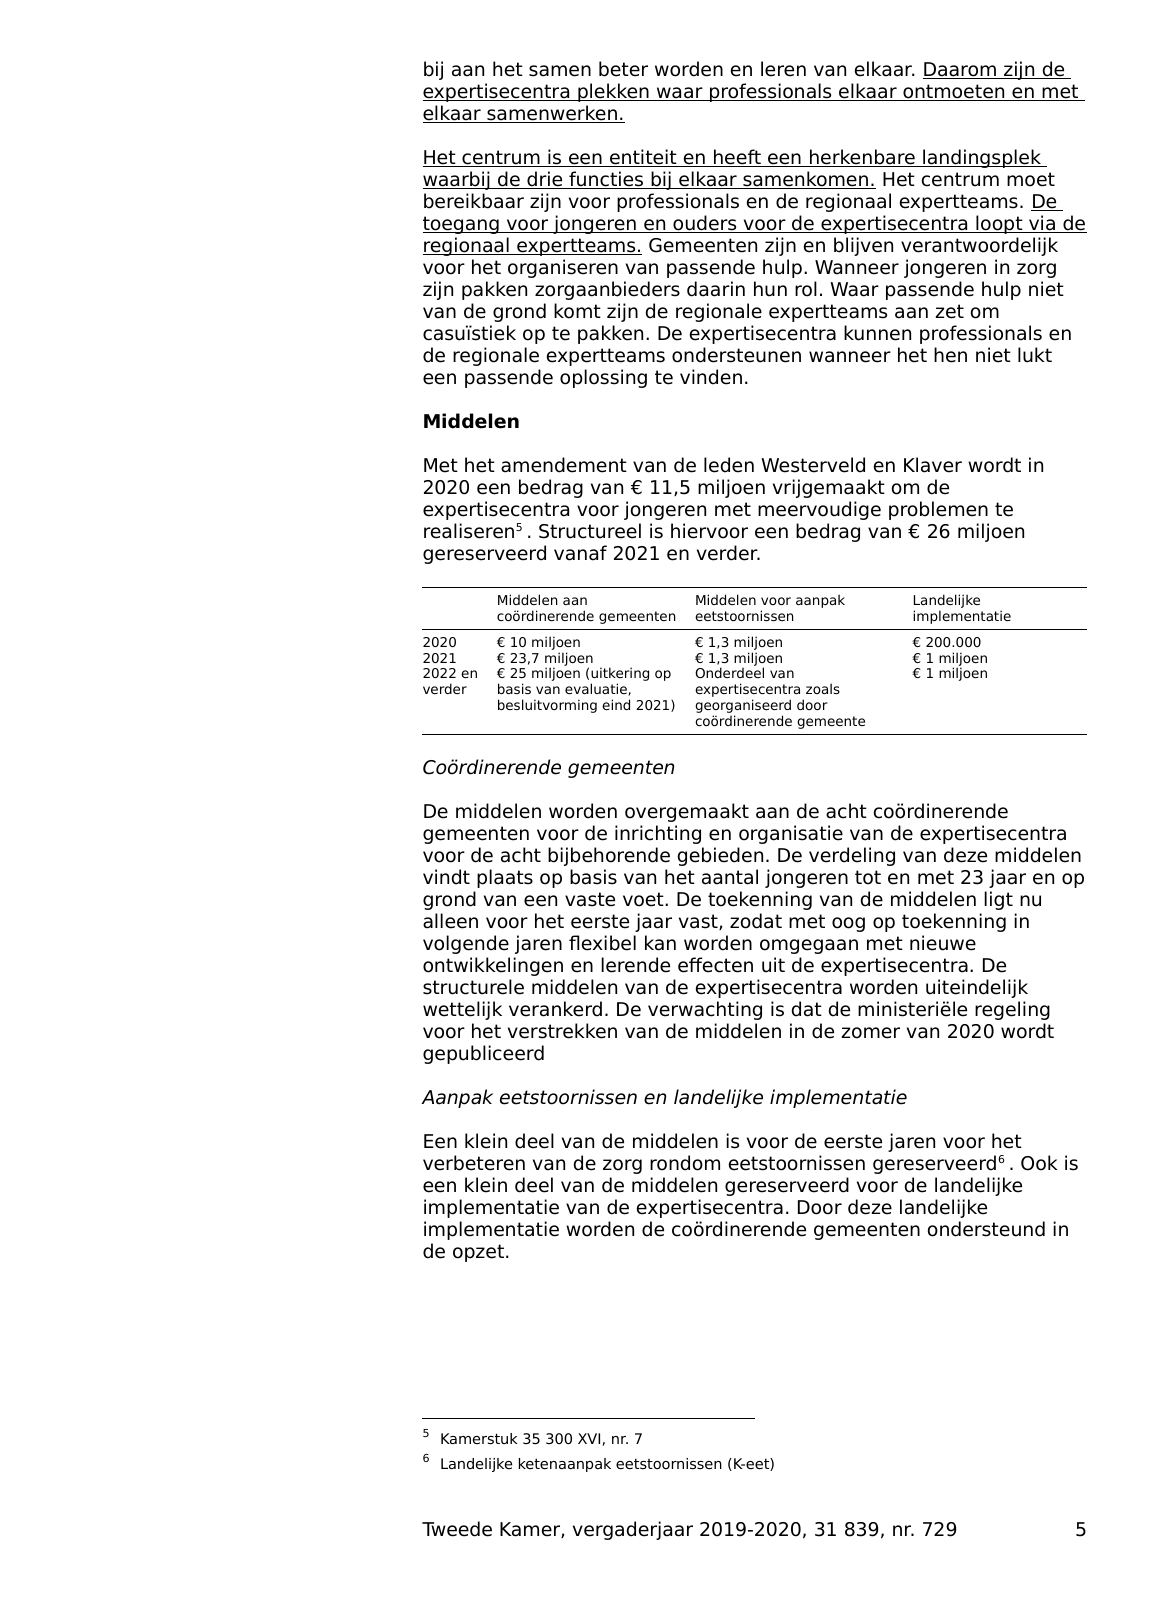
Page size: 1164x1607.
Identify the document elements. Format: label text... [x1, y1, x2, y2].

table_cell € 25 miljoen (uitkering op basis van evaluatie, besluitvorming eind 2021) [491, 666, 689, 734]
table_header [422, 588, 491, 629]
text regionaal expertteams. Gemeenten zijn en blijven verantwoordelijk voor het organiseren van passende hulp. Wanneer jongeren in zorg zijn pakken zorgaanbieders daarin hun rol. Waar passende hulp niet van de grond komt zijn de regionale expertteams aan zet om casuïstiek op te pakken. De expertisecentra kunnen professionals en de regionale expertteams ondersteunen wanneer het hen niet lukt een passende oplossing te vinden. [422, 233, 1087, 389]
subtitle Aanpak eetstoornissen en landelijke implementatie [422, 1087, 1087, 1109]
table_cell € 200.000 [907, 630, 1087, 650]
table_cell € 1,3 miljoen [689, 630, 907, 650]
table_cell 2021 [422, 650, 491, 666]
table_cell 2022 en verder [422, 666, 491, 734]
table_cell € 10 miljoen [491, 630, 689, 650]
text Het centrum is een entiteit en heeft een herkenbare landingsplek waarbij de drie functies bij elkaar samenkomen. Het centrum moet bereikbaar zijn voor professionals en de regionaal expertteams. De toegang voor jongeren en ouders voor de expertisecentra loopt via de [422, 147, 1087, 232]
table_cell € 1 miljoen [907, 650, 1087, 666]
text Kamerstuk 35 300 XVI, nr. 7 [422, 1427, 1087, 1449]
text bij aan het samen beter worden en leren van elkaar. Daarom zijn de expertisecentra plekken waar professionals elkaar ontmoeten en met elkaar samenwerken. [422, 59, 1087, 125]
text De middelen worden overgemaakt aan de acht coördinerende gemeenten voor de inrichting en organisatie van de expertisecentra voor de acht bijbehorende gebieden. De verdeling van deze middelen vindt plaats op basis van het aantal jongeren tot en met 23 jaar en op grond van een vaste voet. De toekenning van de middelen ligt nu alleen voor het eerste jaar vast, zodat met oog op toekenning in volgende jaren flexibel kan worden omgegaan met nieuwe ontwikkelingen en lerende effecten uit de expertisecentra. De structurele middelen van de expertisecentra worden uiteindelijk wettelijk verankerd. De verwachting is dat de ministeriële regeling voor het verstrekken van de middelen in de zomer van 2020 wordt gepubliceerd [422, 801, 1087, 1065]
table_header Middelen aan coördinerende gemeenten [491, 588, 689, 629]
subtitle Middelen [422, 411, 1087, 433]
table_header Middelen voor aanpak eetstoornissen [689, 588, 907, 629]
table_cell € 1 miljoen [907, 666, 1087, 734]
table_header Landelijke implementatie [907, 588, 1087, 629]
table_cell € 23,7 miljoen [491, 650, 689, 666]
text Landelijke ketenaanpak eetstoornissen (K-eet) [422, 1452, 1087, 1474]
subtitle Coördinerende gemeenten [422, 757, 1087, 779]
table_cell € 1,3 miljoen [689, 650, 907, 666]
text Een klein deel van de middelen is voor de eerste jaren voor het verbeteren van de zorg rondom eetstoornissen gereserveerd. Ook is een klein deel van de middelen gereserveerd voor de landelijke implementatie van de expertisecentra. Door deze landelijke implementatie worden de coördinerende gemeenten ondersteund in de opzet. [422, 1131, 1087, 1263]
table_cell 2020 [422, 630, 491, 650]
text Met het amendement van de leden Westerveld en Klaver wordt in 2020 een bedrag van € 11,5 miljoen vrijgemaakt om de expertisecentra voor jongeren met meervoudige problemen te realiseren. Structureel is hiervoor een bedrag van € 26 miljoen gereserveerd vanaf 2021 en verder. [422, 455, 1087, 565]
table_cell Onderdeel van expertisecentra zoals georganiseerd door coördinerende gemeente [689, 666, 907, 734]
